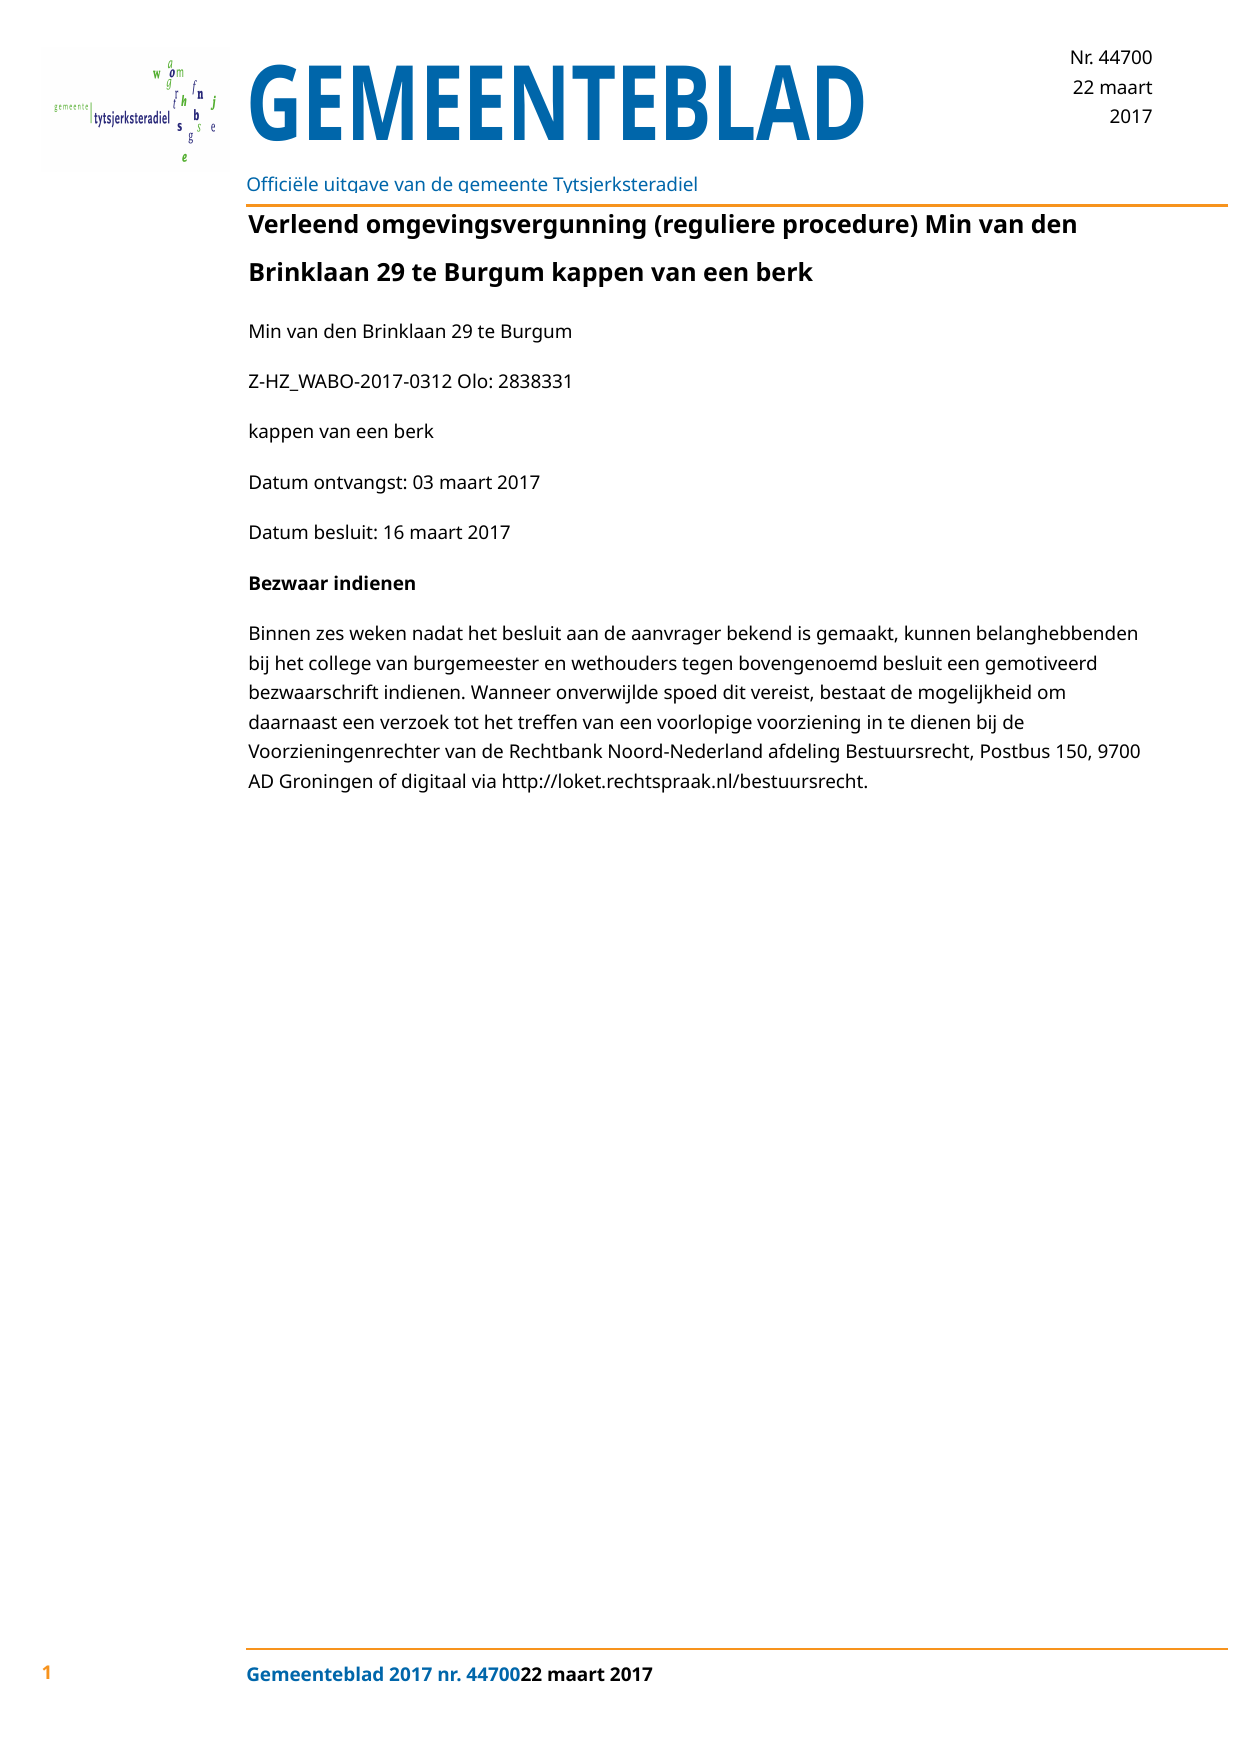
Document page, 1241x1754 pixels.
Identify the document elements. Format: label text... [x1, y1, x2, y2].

text Datum besluit: 16 maart 2017 [248, 519, 1152, 545]
text Datum ontvangst: 03 maart 2017 [248, 469, 1152, 495]
text Binnen zes weken nadat het besluit aan de aanvrager bekend is gemaakt, kunnen belanghebbenden bij het college van burgemeester en wethouders tegen bovengenoemd besluit een gemotiveerd bezwaarschrift indienen. Wanneer onverwijlde spoed dit vereist, bestaat de mogelijkheid om daarnaast een verzoek tot het treffen van een voorlopige voorziening in te dienen bij de Voorzieningenrechter van de Rechtbank Noord-Nederland afdeling Bestuursrecht, Postbus 150, 9700 AD Groningen of digitaal via http://loket.rechtspraak.nl/bestuursrecht. [248, 620, 1152, 794]
picture [41, 47, 231, 172]
text Z-HZ_WABO-2017-0312 Olo: 2838331 [248, 368, 1152, 394]
text kappen van een berk [248, 419, 1152, 444]
text Bezwaar indienen [248, 570, 1152, 596]
text Min van den Brinklaan 29 te Burgum [248, 318, 1152, 344]
text Verleend omgevingsvergunning (reguliere procedure) Min van den Brinklaan 29 te Burgum kappen van een berk [248, 207, 1152, 288]
